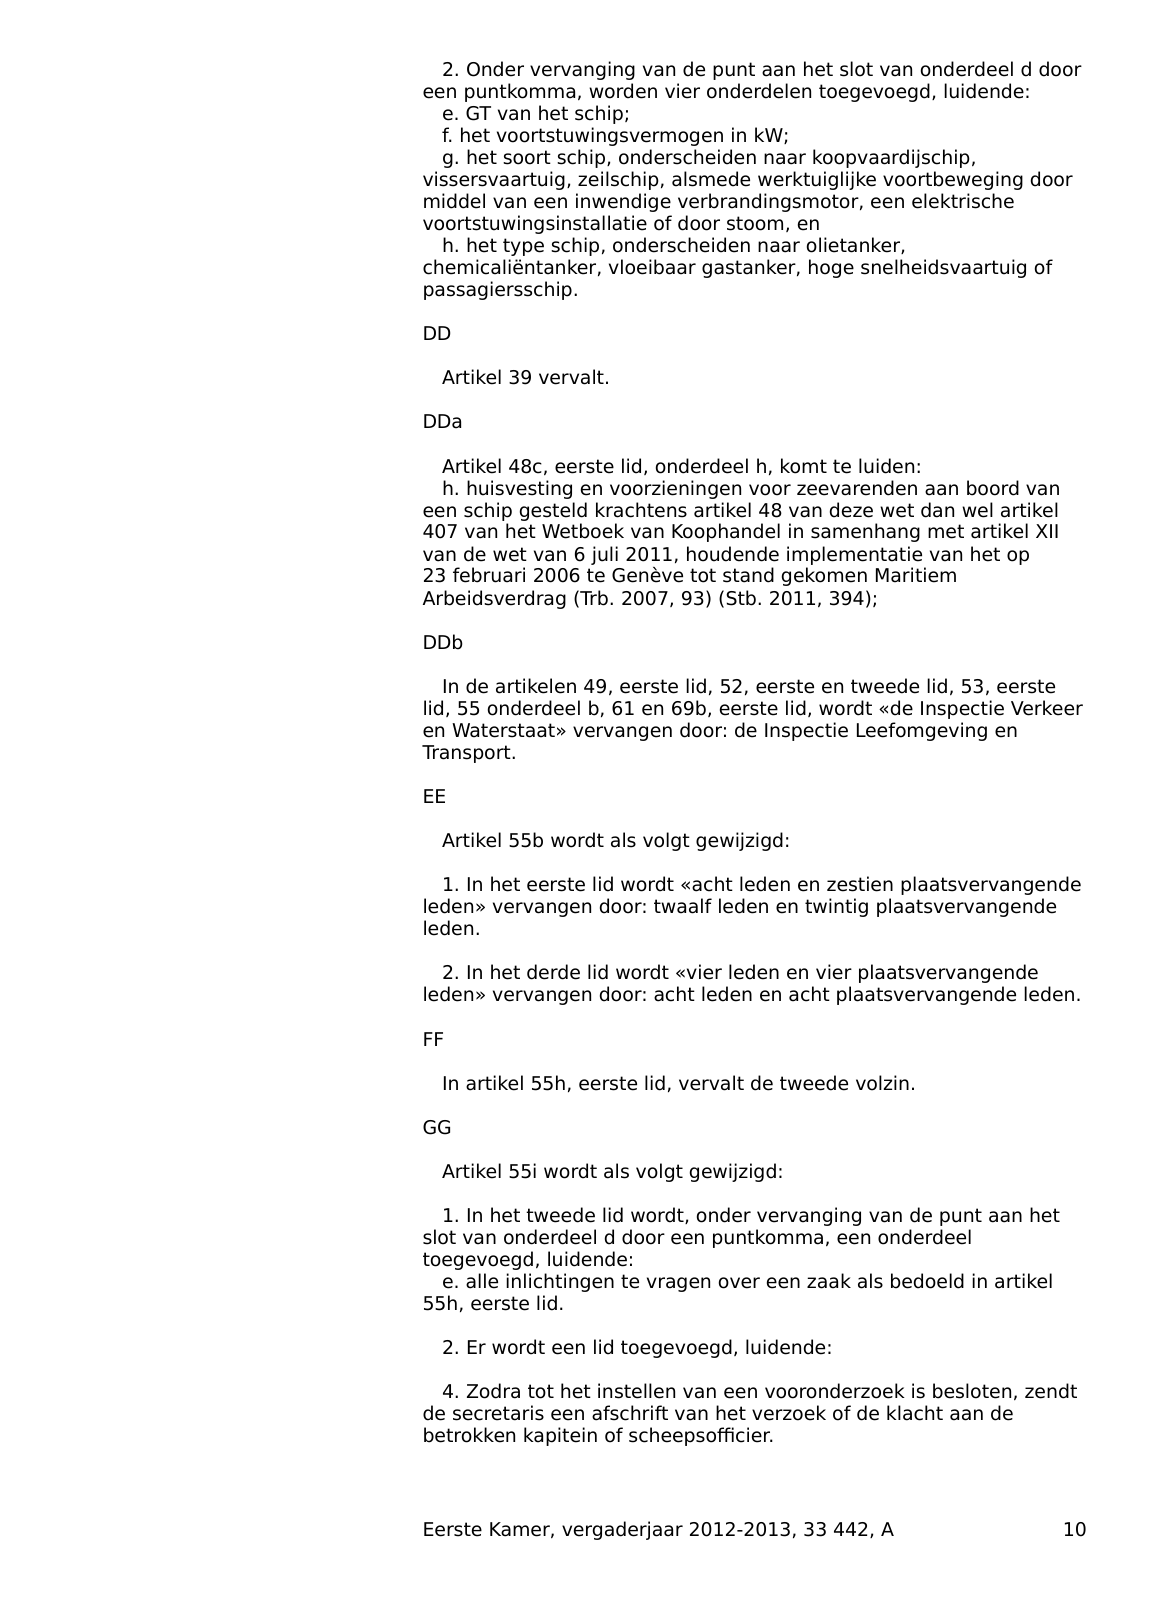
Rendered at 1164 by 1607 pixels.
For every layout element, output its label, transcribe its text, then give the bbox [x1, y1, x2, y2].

text DDb [422, 632, 1087, 653]
text FF [422, 1028, 1087, 1050]
text 4. Zodra tot het instellen van een vooronderzoek is besloten, zendt de secretaris een afschrift van het verzoek of de klacht aan de betrokken kapitein of scheepsofficier. [422, 1381, 1087, 1447]
text 1. In het tweede lid wordt, onder vervanging van de punt aan het slot van onderdeel d door een puntkomma, een onderdeel toegevoegd, luidende: [422, 1205, 1087, 1271]
text g. het soort schip, onderscheiden naar koopvaardijschip, vissersvaartuig, zeilschip, alsmede werktuiglijke voortbeweging door middel van een inwendige verbrandingsmotor, een elektrische voortstuwingsinstallatie of door stoom, en [422, 147, 1087, 235]
text 1. In het eerste lid wordt «acht leden en zestien plaatsvervangende leden» vervangen door: twaalf leden en twintig plaatsvervangende leden. [422, 874, 1087, 940]
text In de artikelen 49, eerste lid, 52, eerste en tweede lid, 53, eerste lid, 55 onderdeel b, 61 en 69b, eerste lid, wordt «de Inspectie Verkeer en Waterstaat» vervangen door: de Inspectie Leefomgeving en Transport. [422, 676, 1087, 764]
text DDa [422, 411, 1087, 433]
text h. het type schip, onderscheiden naar olietanker, chemicaliëntanker, vloeibaar gastanker, hoge snelheidsvaartuig of passagiersschip. [422, 235, 1087, 301]
text Artikel 39 vervalt. [422, 367, 1087, 389]
text In artikel 55h, eerste lid, vervalt de tweede volzin. [422, 1073, 1087, 1094]
text f. het voortstuwingsvermogen in kW; [422, 125, 1087, 147]
text Artikel 55b wordt als volgt gewijzigd: [422, 830, 1087, 852]
text 2. In het derde lid wordt «vier leden en vier plaatsvervangende leden» vervangen door: acht leden en acht plaatsvervangende leden. [422, 962, 1087, 1006]
text GG [422, 1117, 1087, 1139]
text 2. Er wordt een lid toegevoegd, luidende: [422, 1337, 1087, 1359]
text 2. Onder vervanging van de punt aan het slot van onderdeel d door een puntkomma, worden vier onderdelen toegevoegd, luidende: [422, 59, 1087, 103]
text EE [422, 786, 1087, 808]
text h. huisvesting en voorzieningen voor zeevarenden aan boord van een schip gesteld krachtens artikel 48 van deze wet dan wel artikel 407 van het Wetboek van Koophandel in samenhang met artikel XII van de wet van 6 juli 2011, houdende implementatie van het op 23 februari 2006 te Genève tot stand gekomen Maritiem Arbeidsverdrag (Trb. 2007, 93) (Stb. 2011, 394); [422, 477, 1087, 609]
text e. alle inlichtingen te vragen over een zaak als bedoeld in artikel 55h, eerste lid. [422, 1271, 1087, 1315]
text Artikel 55i wordt als volgt gewijzigd: [422, 1161, 1087, 1183]
text e. GT van het schip; [422, 103, 1087, 125]
text Artikel 48c, eerste lid, onderdeel h, komt te luiden: [422, 456, 1087, 477]
text DD [422, 323, 1087, 345]
